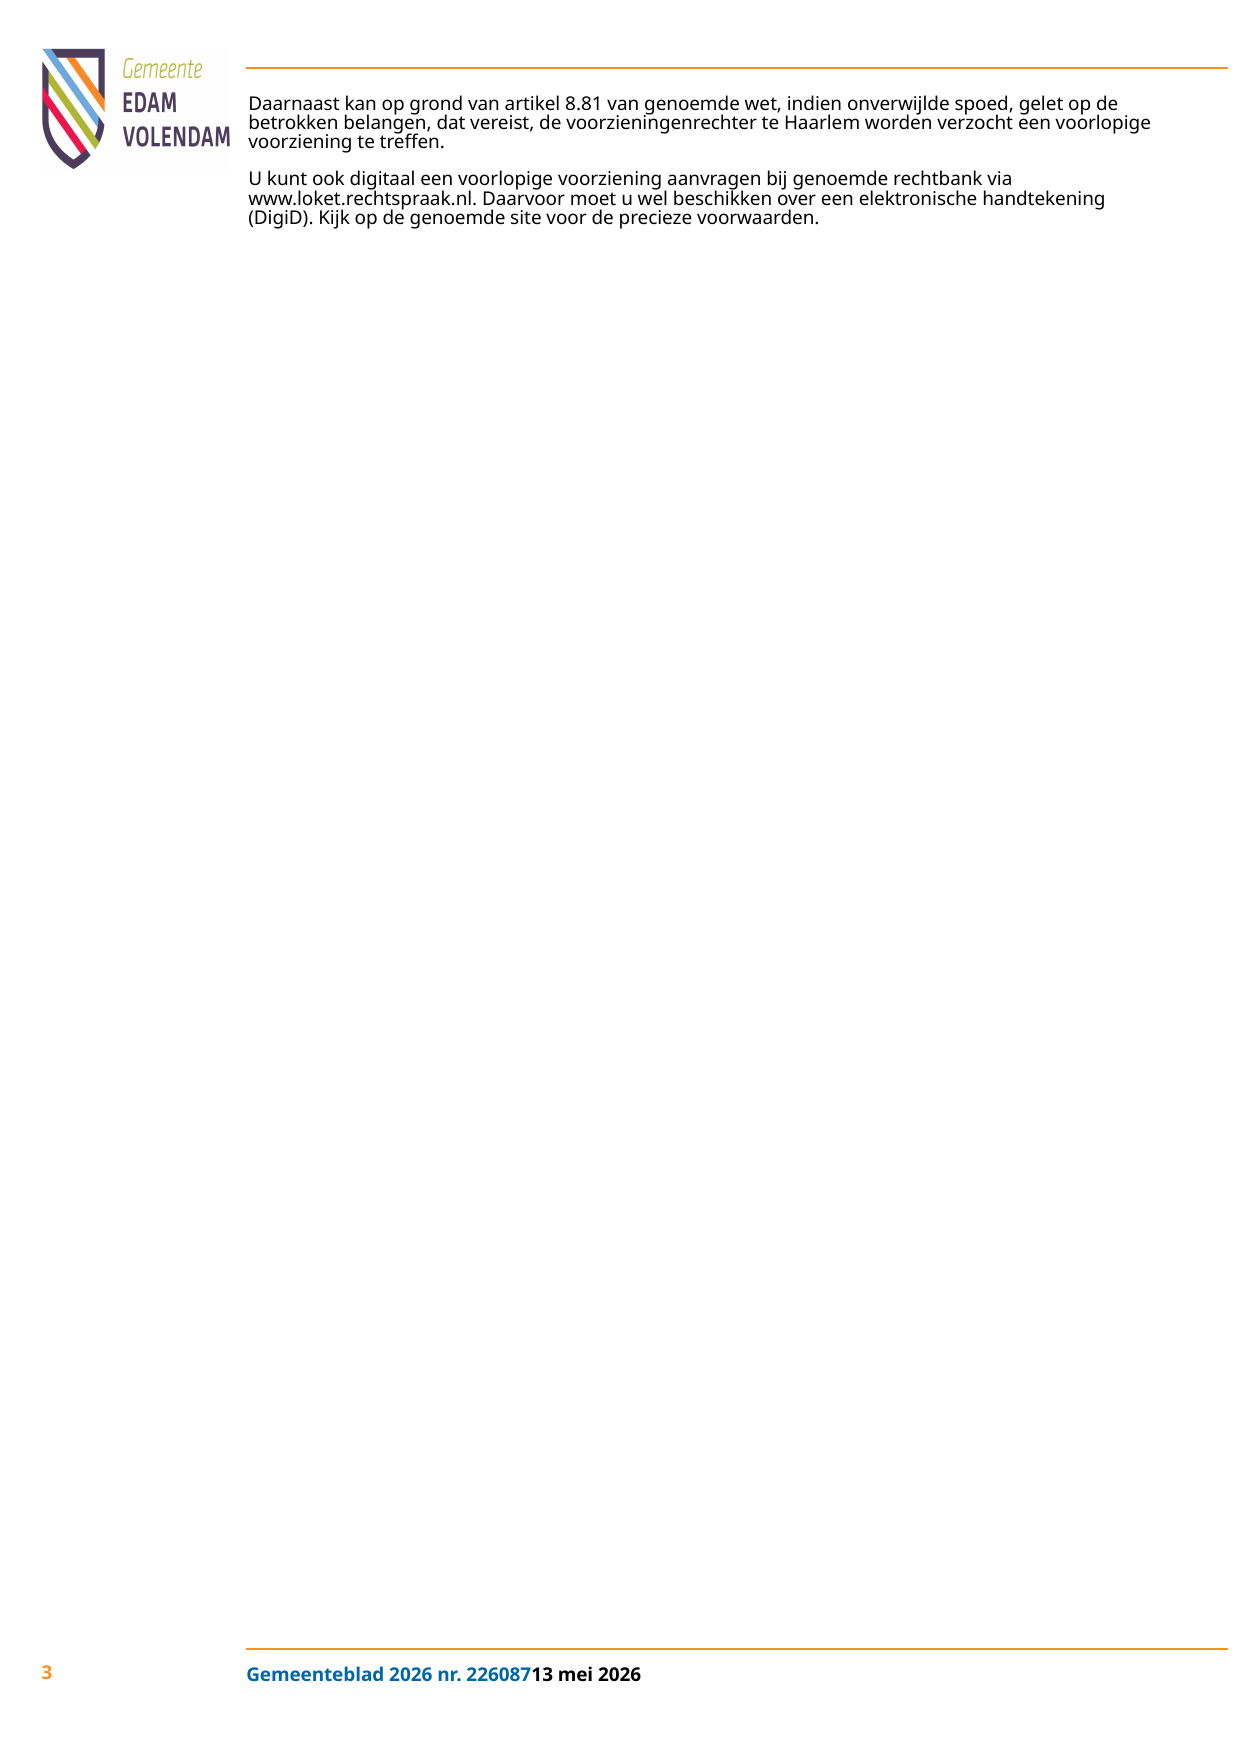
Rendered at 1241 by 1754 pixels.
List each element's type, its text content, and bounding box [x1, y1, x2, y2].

text Daarnaast kan op grond van artikel 8.81 van genoemde wet, indien onverwijlde spoed, gelet op de betrokken belangen, dat vereist, de voorzieningenrechter te Haarlem worden verzocht een voorlopige voorziening te treffen. [248, 95, 1152, 153]
picture [41, 47, 231, 172]
text U kunt ook digitaal een voorlopige voorziening aanvragen bij genoemde rechtbank via www.loket.rechtspraak.nl. Daarvoor moet u wel beschikken over een elektronische handtekening (DigiD). Kijk op de genoemde site voor de precieze voorwaarden. [248, 170, 1152, 228]
